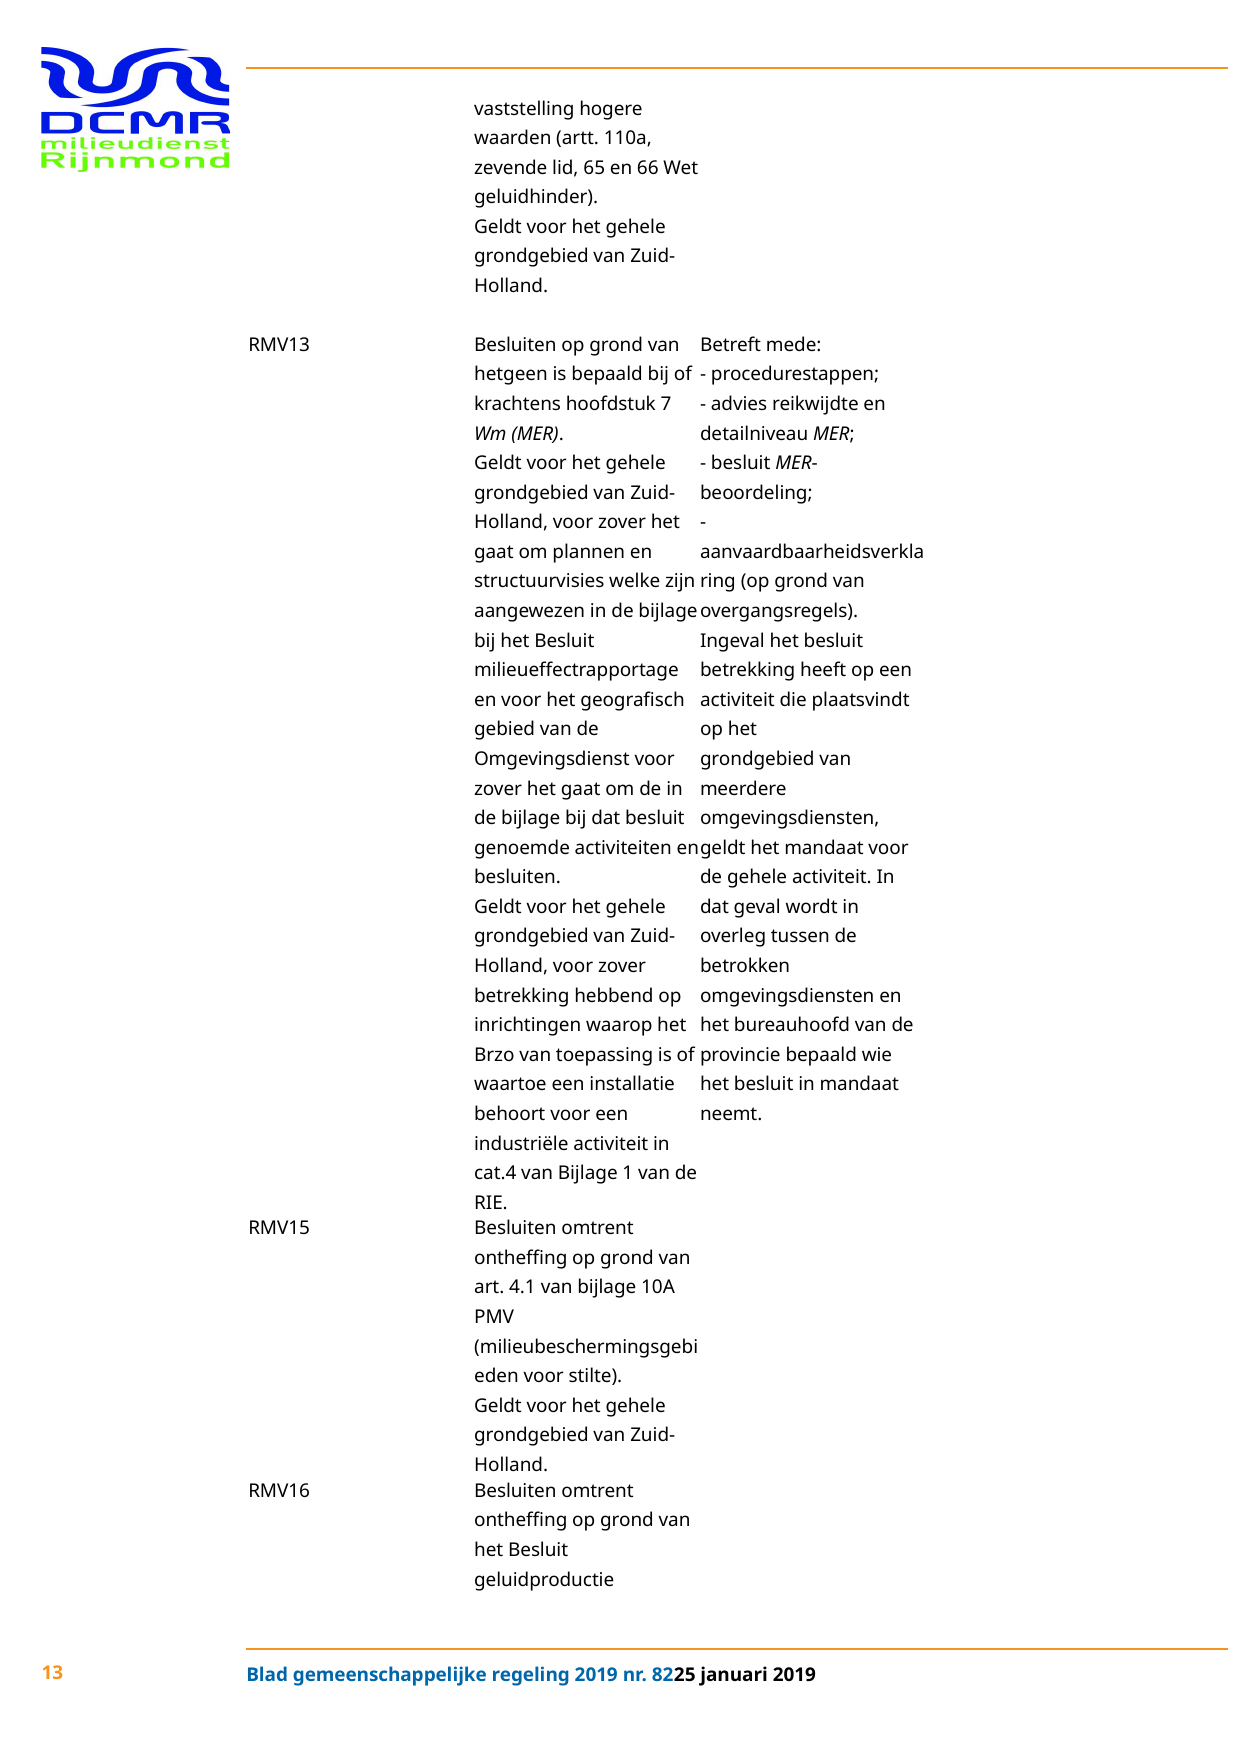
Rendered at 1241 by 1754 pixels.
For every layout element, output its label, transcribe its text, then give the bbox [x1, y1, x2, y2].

table_cell RMV15 [248, 1215, 474, 1477]
table_cell [248, 95, 474, 298]
table_cell [926, 1215, 1152, 1477]
table_cell [926, 1477, 1152, 1591]
table_cell [926, 95, 1152, 298]
table_cell [700, 95, 926, 298]
table_header Besluiten op grond van hetgeen is bepaald bij of krachtens hoofdstuk 7 Wm (MER). Geldt voor het gehele grondgebied van Zuid-Holland, voor zover het gaat om plannen en structuurvisies welke zijn aangewezen in de bijlage bij het Besluit milieueffectrapportage en voor het geografisch gebied van de Omgevingsdienst voor zover het gaat om de in de bijlage bij dat besluit genoemde activiteiten en besluiten. Geldt voor het gehele grondgebied van Zuid-Holland, voor zover betrekking hebbend op inrichtingen waarop het Brzo van toepassing is of waartoe een installatie behoort voor een industriële activiteit in cat.4 van Bijlage 1 van de RIE. [474, 331, 700, 1214]
picture [41, 47, 231, 172]
table_header RMV13 [248, 331, 474, 1214]
table_header Betreft mede: - procedurestappen; - advies reikwijdte en detailniveau MER; - besluit MER-beoordeling; - aanvaardbaarheidsverklaring (op grond van overgangsregels). Ingeval het besluit betrekking heeft op een activiteit die plaatsvindt op het grondgebied van meerdere omgevingsdiensten, geldt het mandaat voor de gehele activiteit. In dat geval wordt in overleg tussen de betrokken omgevingsdiensten en het bureauhoofd van de provincie bepaald wie het besluit in mandaat neemt. [700, 331, 926, 1214]
table_cell [700, 1215, 926, 1477]
table_header [926, 331, 1152, 1214]
table_cell Besluiten omtrent ontheffing op grond van art. 4.1 van bijlage 10A PMV (milieubeschermingsgebieden voor stilte). Geldt voor het gehele grondgebied van Zuid-Holland. [474, 1215, 700, 1477]
table_cell [700, 1477, 926, 1591]
table_cell Besluiten omtrent ontheffing op grond van het Besluit geluidproductie [474, 1477, 700, 1591]
table_cell vaststelling hogere waarden (artt. 110a, zevende lid, 65 en 66 Wet geluidhinder). Geldt voor het gehele grondgebied van Zuid-Holland. [474, 95, 700, 298]
table_cell RMV16 [248, 1477, 474, 1591]
